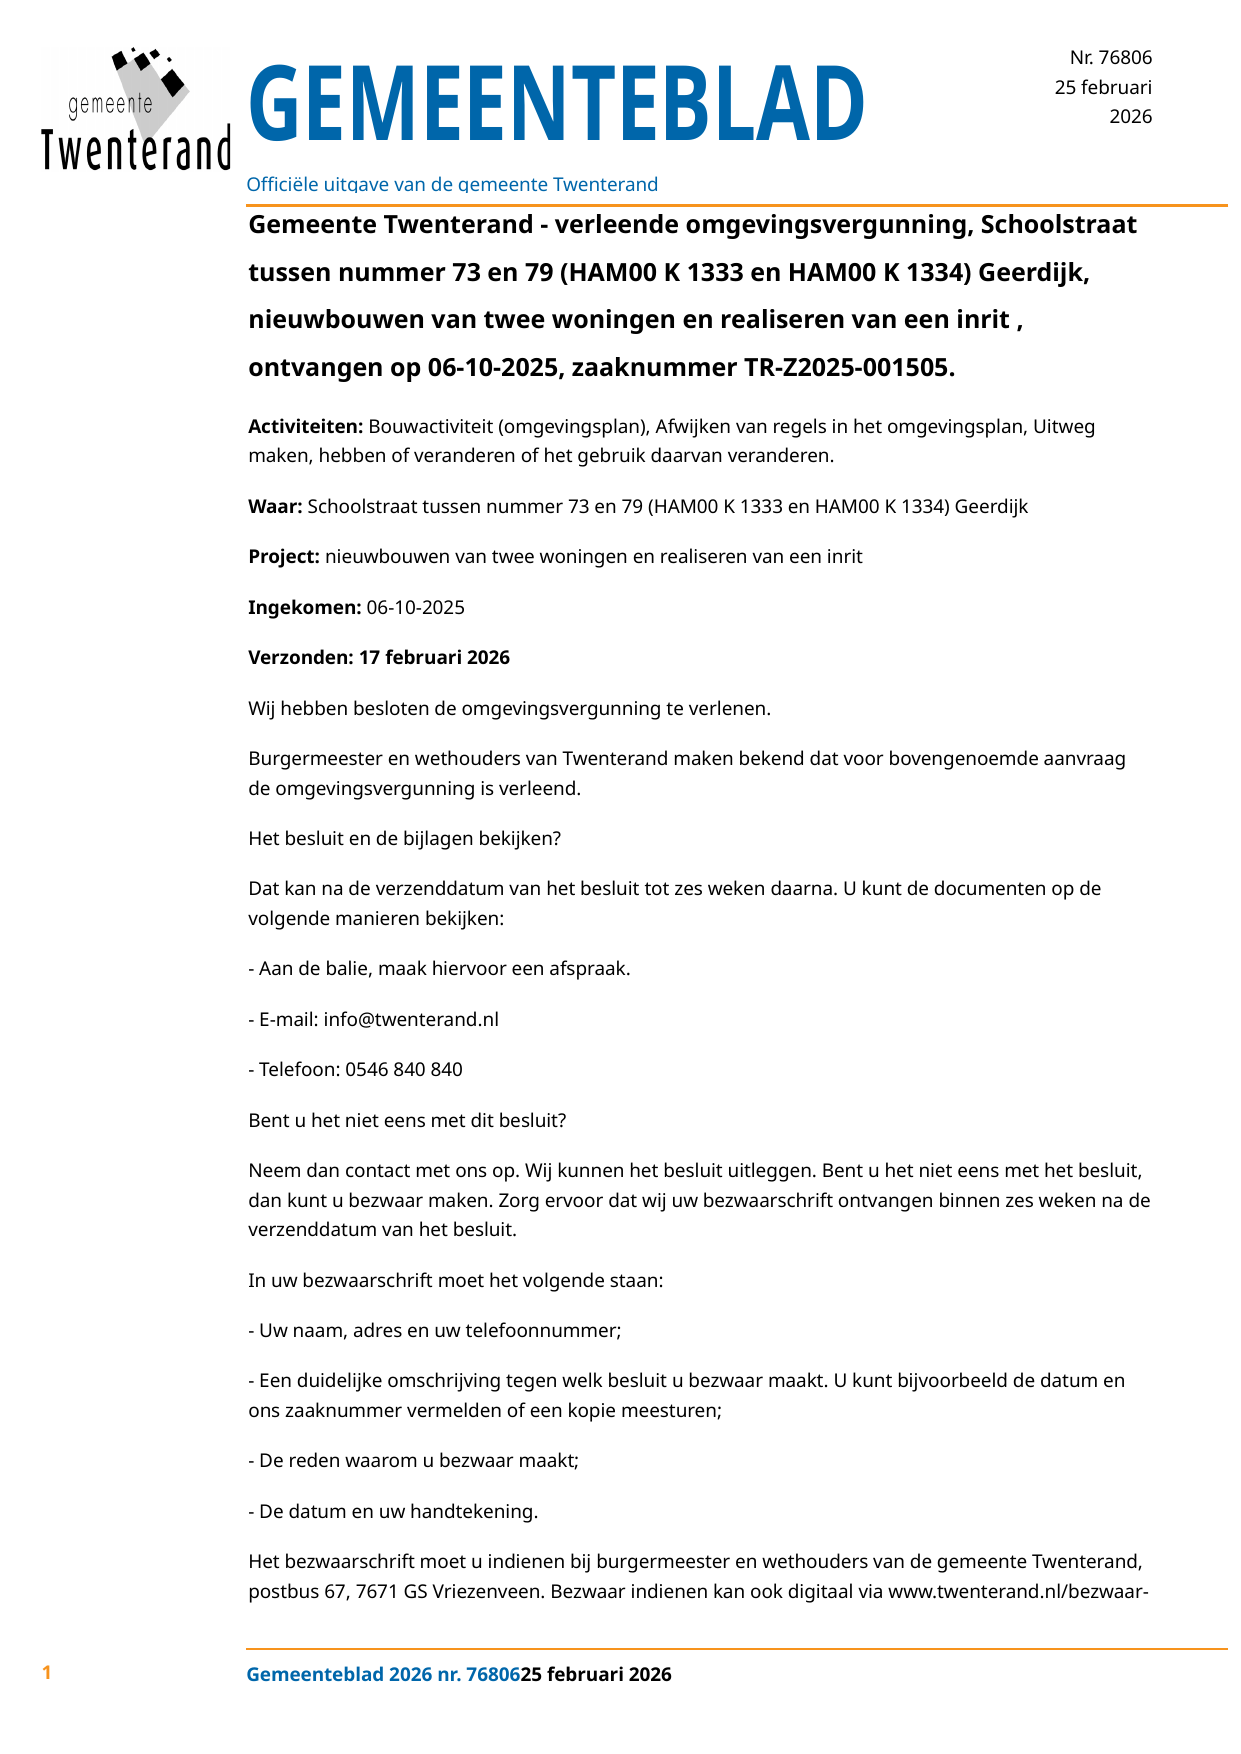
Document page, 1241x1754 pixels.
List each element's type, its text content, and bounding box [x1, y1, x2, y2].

text In uw bezwaarschrift moet het volgende staan: [248, 1267, 1152, 1293]
text Ingekomen: 06-10-2025 [248, 594, 1152, 620]
text Het besluit en de bijlagen bekijken? [248, 825, 1152, 851]
text - E-mail: info@twenterand.nl [248, 1006, 1152, 1032]
picture [41, 47, 231, 172]
text Activiteiten: Bouwactiviteit (omgevingsplan), Afwijken van regels in het omgevingsplan, Uitweg maken, hebben of veranderen of het gebruik daarvan veranderen. [248, 413, 1152, 468]
text Waar: Schoolstraat tussen nummer 73 en 79 (HAM00 K 1333 en HAM00 K 1334) Geerdijk [248, 493, 1152, 519]
text - Aan de balie, maak hiervoor een afspraak. [248, 956, 1152, 981]
text - Telefoon: 0546 840 840 [248, 1056, 1152, 1082]
text Bent u het niet eens met dit besluit? [248, 1107, 1152, 1133]
text Verzonden: 17 februari 2026 [248, 644, 1152, 670]
text Project: nieuwbouwen van twee woningen en realiseren van een inrit [248, 543, 1152, 569]
text - De reden waarom u bezwaar maakt; [248, 1448, 1152, 1473]
text Wij hebben besloten de omgevingsvergunning te verlenen. [248, 695, 1152, 721]
text - Uw naam, adres en uw telefoonnummer; [248, 1317, 1152, 1343]
text Het bezwaarschrift moet u indienen bij burgermeester en wethouders van de gemeente Twenterand, postbus 67, 7671 GS Vriezenveen. Bezwaar indienen kan ook digitaal via www.twenterand.nl/bezwaar- [248, 1548, 1152, 1604]
text Burgermeester en wethouders van Twenterand maken bekend dat voor bovengenoemde aanvraag de omgevingsvergunning is verleend. [248, 745, 1152, 801]
text Neem dan contact met ons op. Wij kunnen het besluit uitleggen. Bent u het niet eens met het besluit, dan kunt u bezwaar maken. Zorg ervoor dat wij uw bezwaarschrift ontvangen binnen zes weken na de verzenddatum van het besluit. [248, 1157, 1152, 1242]
text Gemeente Twenterand - verleende omgevingsvergunning, Schoolstraat tussen nummer 73 en 79 (HAM00 K 1333 en HAM00 K 1334) Geerdijk, nieuwbouwen van twee woningen en realiseren van een inrit , ontvangen op 06-10-2025, zaaknummer TR-Z2025-001505. [248, 207, 1152, 384]
text Dat kan na de verzenddatum van het besluit tot zes weken daarna. U kunt de documenten op de volgende manieren bekijken: [248, 876, 1152, 931]
text - Een duidelijke omschrijving tegen welk besluit u bezwaar maakt. U kunt bijvoorbeeld de datum en ons zaaknummer vermelden of een kopie meesturen; [248, 1368, 1152, 1423]
text - De datum en uw handtekening. [248, 1498, 1152, 1524]
